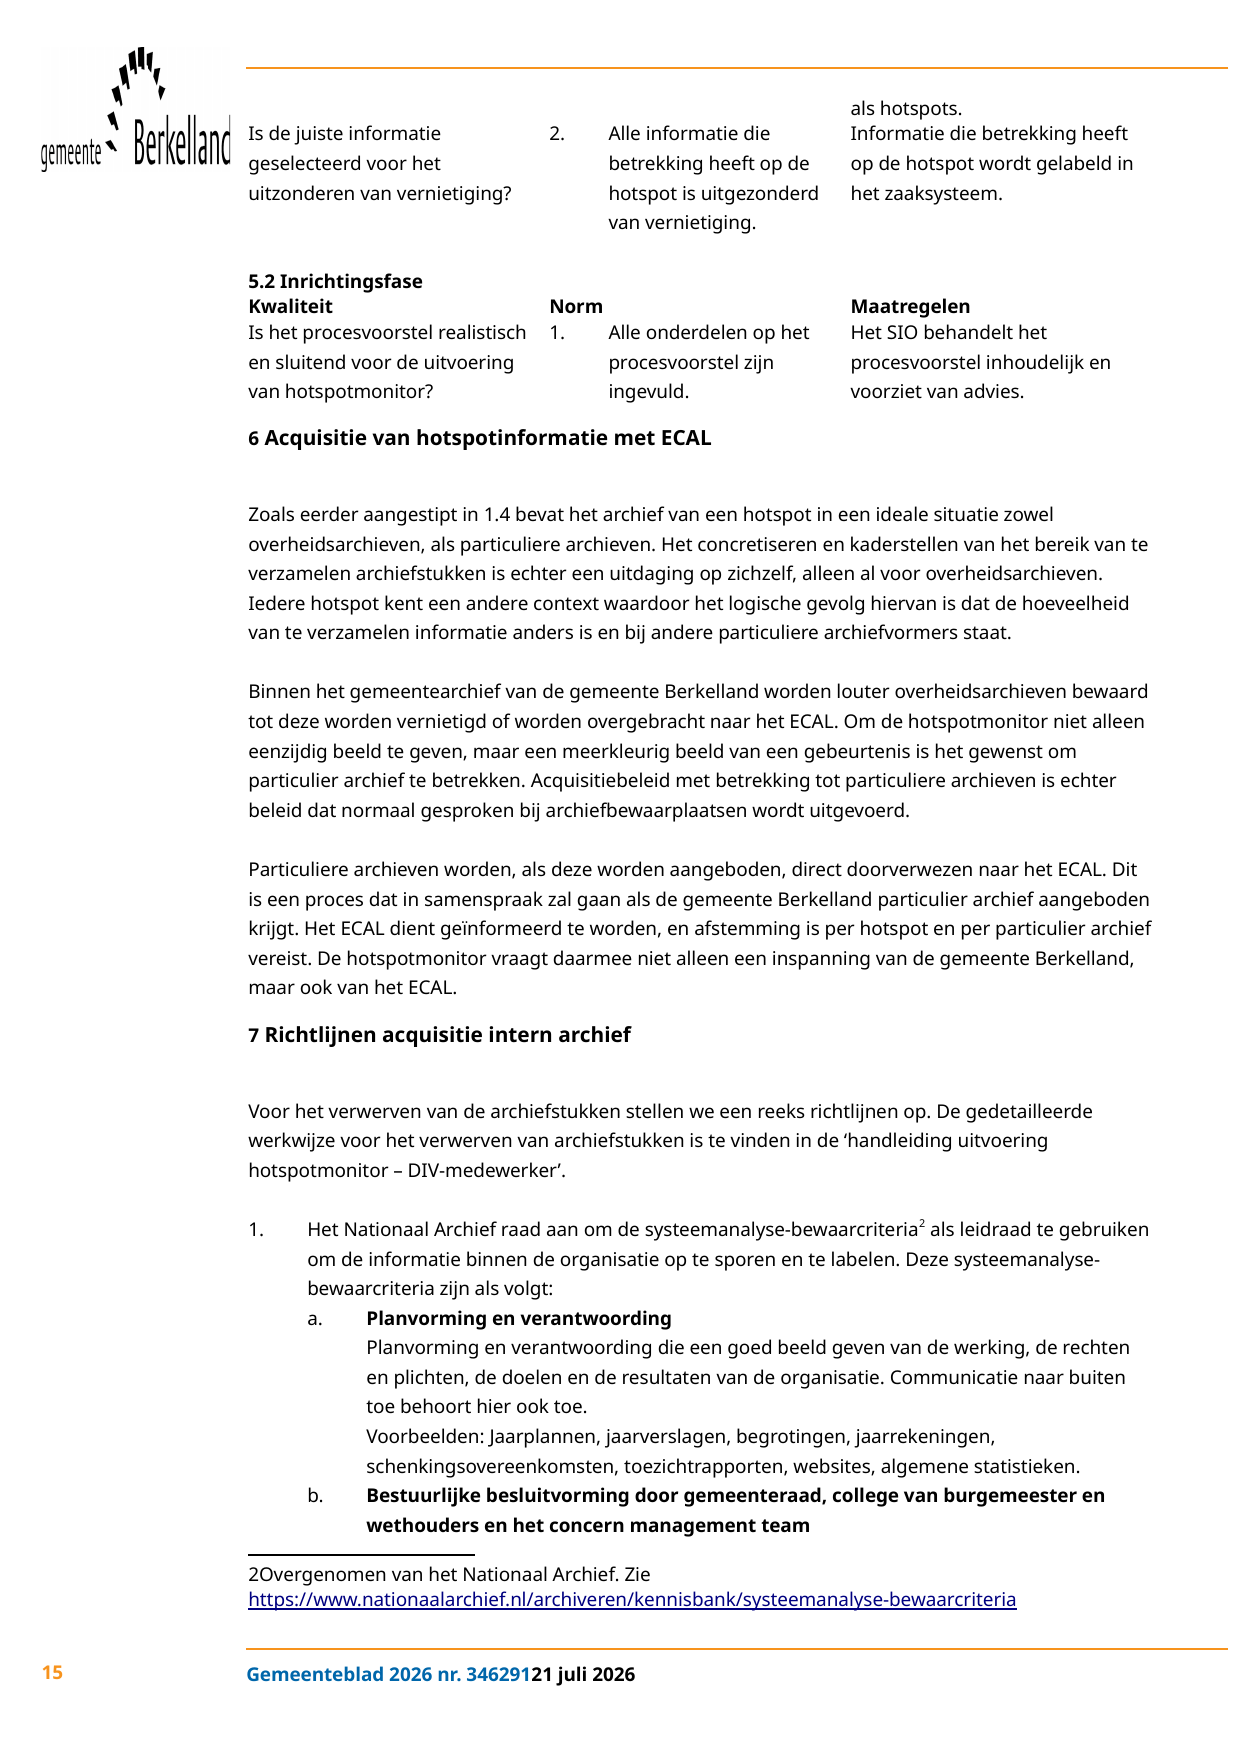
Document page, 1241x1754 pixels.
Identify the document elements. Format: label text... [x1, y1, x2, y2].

list Bestuurlijke besluitvorming door gemeenteraad, college van burgemeester en wethouders en het concern management team [307, 1482, 1152, 1538]
table_cell [549, 95, 850, 121]
text 6 Acquisitie van hotspotinformatie met ECAL [248, 423, 1152, 452]
table_header Kwaliteit [248, 294, 549, 319]
table_cell Alle onderdelen op het procesvoorstel zijn ingevuld. [549, 319, 850, 404]
text Binnen het gemeentearchief van de gemeente Berkelland worden louter overheidsarchieven bewaard tot deze worden vernietigd of worden overgebracht naar het ECAL. Om de hotspotmonitor niet alleen eenzijdig beeld te geven, maar een meerkleurig beeld van een gebeurtenis is het gewenst om particulier archief te betrekken. Acquisitiebeleid met betrekking tot particuliere archieven is echter beleid dat normaal gesproken bij archiefbewaarplaatsen wordt uitgevoerd. [248, 679, 1152, 823]
list Overgenomen van het Nationaal Archief. Zie https://www.nationaalarchief.nl/archiveren/kennisbank/systeemanalyse-bewaarcriteria [248, 1561, 1152, 1612]
table_cell Alle informatie die betrekking heeft op de hotspot is uitgezonderd van vernietiging. [549, 121, 850, 235]
picture [41, 47, 231, 172]
table_cell als hotspots. [850, 95, 1152, 121]
list Planvorming en verantwoording die een goed beeld geven van de werking, de rechten en plichten, de doelen en de resultaten van de organisatie. Communicatie naar buiten toe behoort hier ook toe. [307, 1334, 1152, 1419]
text 5.2 Inrichtingsfase [248, 268, 1152, 293]
text Zoals eerder aangestipt in 1.4 bevat het archief van een hotspot in een ideale situatie zowel overheidsarchieven, als particuliere archieven. Het concretiseren en kaderstellen van het bereik van te verzamelen archiefstukken is echter een uitdaging op zichzelf, alleen al voor overheidsarchieven. Iedere hotspot kent een andere context waardoor het logische gevolg hiervan is dat de hoeveelheid van te verzamelen informatie anders is en bij andere particuliere archiefvormers staat. [248, 501, 1152, 645]
table_cell [248, 95, 549, 121]
list Het Nationaal Archief raad aan om de systeemanalyse-bewaarcriteria als leidraad te gebruiken om de informatie binnen de organisatie op te sporen en te labelen. Deze systeemanalyse-bewaarcriteria zijn als volgt: [248, 1216, 1152, 1301]
table_cell Is de juiste informatie geselecteerd voor het uitzonderen van vernietiging? [248, 121, 549, 235]
text Voor het verwerven van de archiefstukken stellen we een reeks richtlijnen op. De gedetailleerde werkwijze voor het verwerven van archiefstukken is te vinden in de ‘handleiding uitvoering hotspotmonitor – DIV-medewerker’. [248, 1098, 1152, 1183]
table_header Maatregelen [850, 294, 1152, 319]
table_cell Is het procesvoorstel realistisch en sluitend voor de uitvoering van hotspotmonitor? [248, 319, 549, 404]
table_header Norm [549, 294, 850, 319]
table_cell Het SIO behandelt het procesvoorstel inhoudelijk en voorziet van advies. [850, 319, 1152, 404]
list Voorbeelden: Jaarplannen, jaarverslagen, begrotingen, jaarrekeningen, schenkingsovereenkomsten, toezichtrapporten, websites, algemene statistieken. [307, 1423, 1152, 1479]
list Planvorming en verantwoording [307, 1305, 1152, 1331]
text 7 Richtlijnen acquisitie intern archief [248, 1020, 1152, 1049]
table_cell Informatie die betrekking heeft op de hotspot wordt gelabeld in het zaaksysteem. [850, 121, 1152, 235]
text Particuliere archieven worden, als deze worden aangeboden, direct doorverwezen naar het ECAL. Dit is een proces dat in samenspraak zal gaan als de gemeente Berkelland particulier archief aangeboden krijgt. Het ECAL dient geïnformeerd te worden, en afstemming is per hotspot en per particulier archief vereist. De hotspotmonitor vraagt daarmee niet alleen een inspanning van de gemeente Berkelland, maar ook van het ECAL. [248, 856, 1152, 1000]
